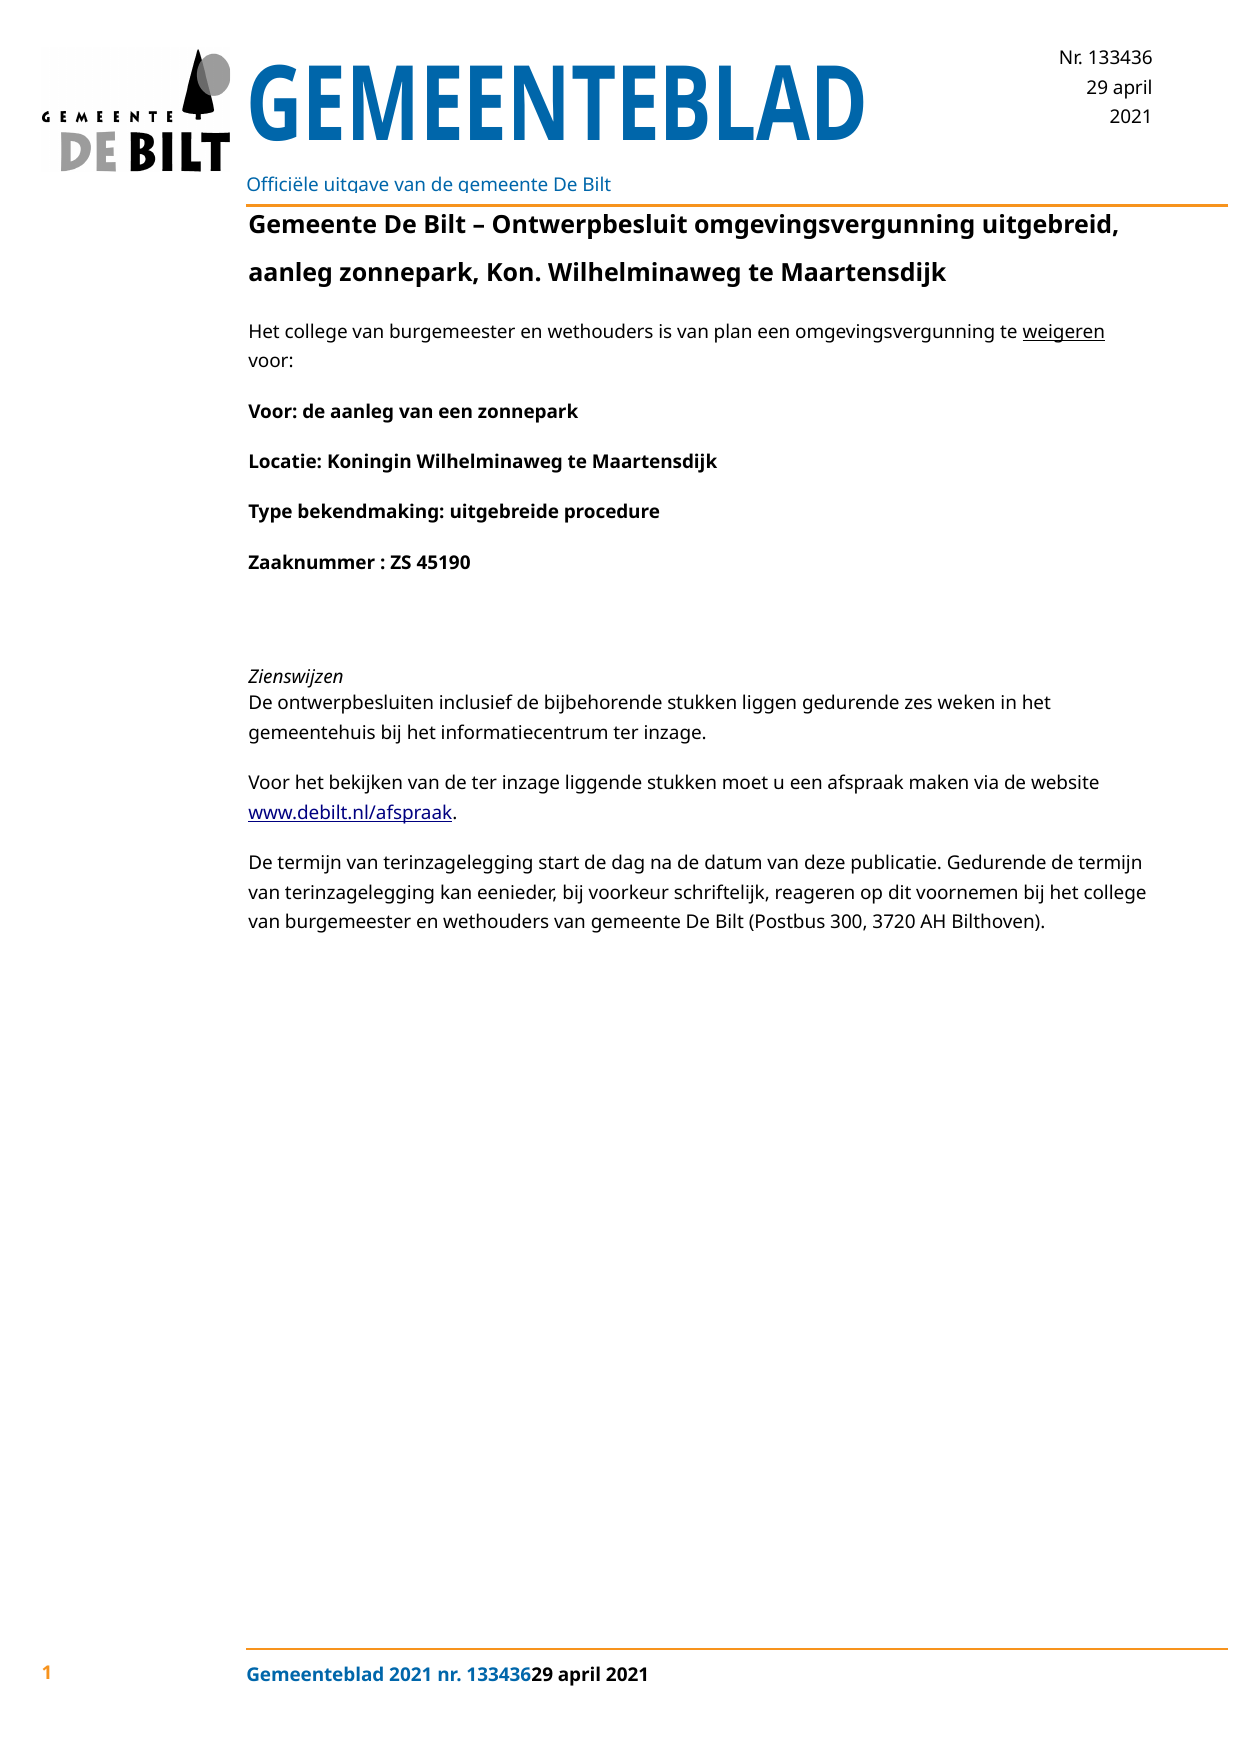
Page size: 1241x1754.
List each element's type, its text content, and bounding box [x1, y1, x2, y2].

text Zaaknummer : ZS 45190 [248, 549, 1152, 575]
text Het college van burgemeester en wethouders is van plan een omgevingsvergunning te weigeren voor: [248, 318, 1152, 373]
text Voor het bekijken van de ter inzage liggende stukken moet u een afspraak maken via de website www.debilt.nl/afspraak. [248, 769, 1152, 824]
text Voor: de aanleg van een zonnepark [248, 398, 1152, 424]
picture [41, 47, 231, 172]
text De termijn van terinzagelegging start de dag na de datum van deze publicatie. Gedurende de termijn van terinzagelegging kan eenieder, bij voorkeur schriftelijk, reageren op dit voornemen bij het college van burgemeester en wethouders van gemeente De Bilt (Postbus 300, 3720 AH Bilthoven). [248, 849, 1152, 934]
text Locatie: Koningin Wilhelminaweg te Maartensdijk [248, 448, 1152, 474]
text De ontwerpbesluiten inclusief de bijbehorende stukken liggen gedurende zes weken in het gemeentehuis bij het informatiecentrum ter inzage. [248, 689, 1152, 744]
text Zienswijzen [248, 663, 1152, 689]
text Gemeente De Bilt – Ontwerpbesluit omgevingsvergunning uitgebreid, aanleg zonnepark, Kon. Wilhelminaweg te Maartensdijk [248, 207, 1152, 288]
text Type bekendmaking: uitgebreide procedure [248, 499, 1152, 524]
